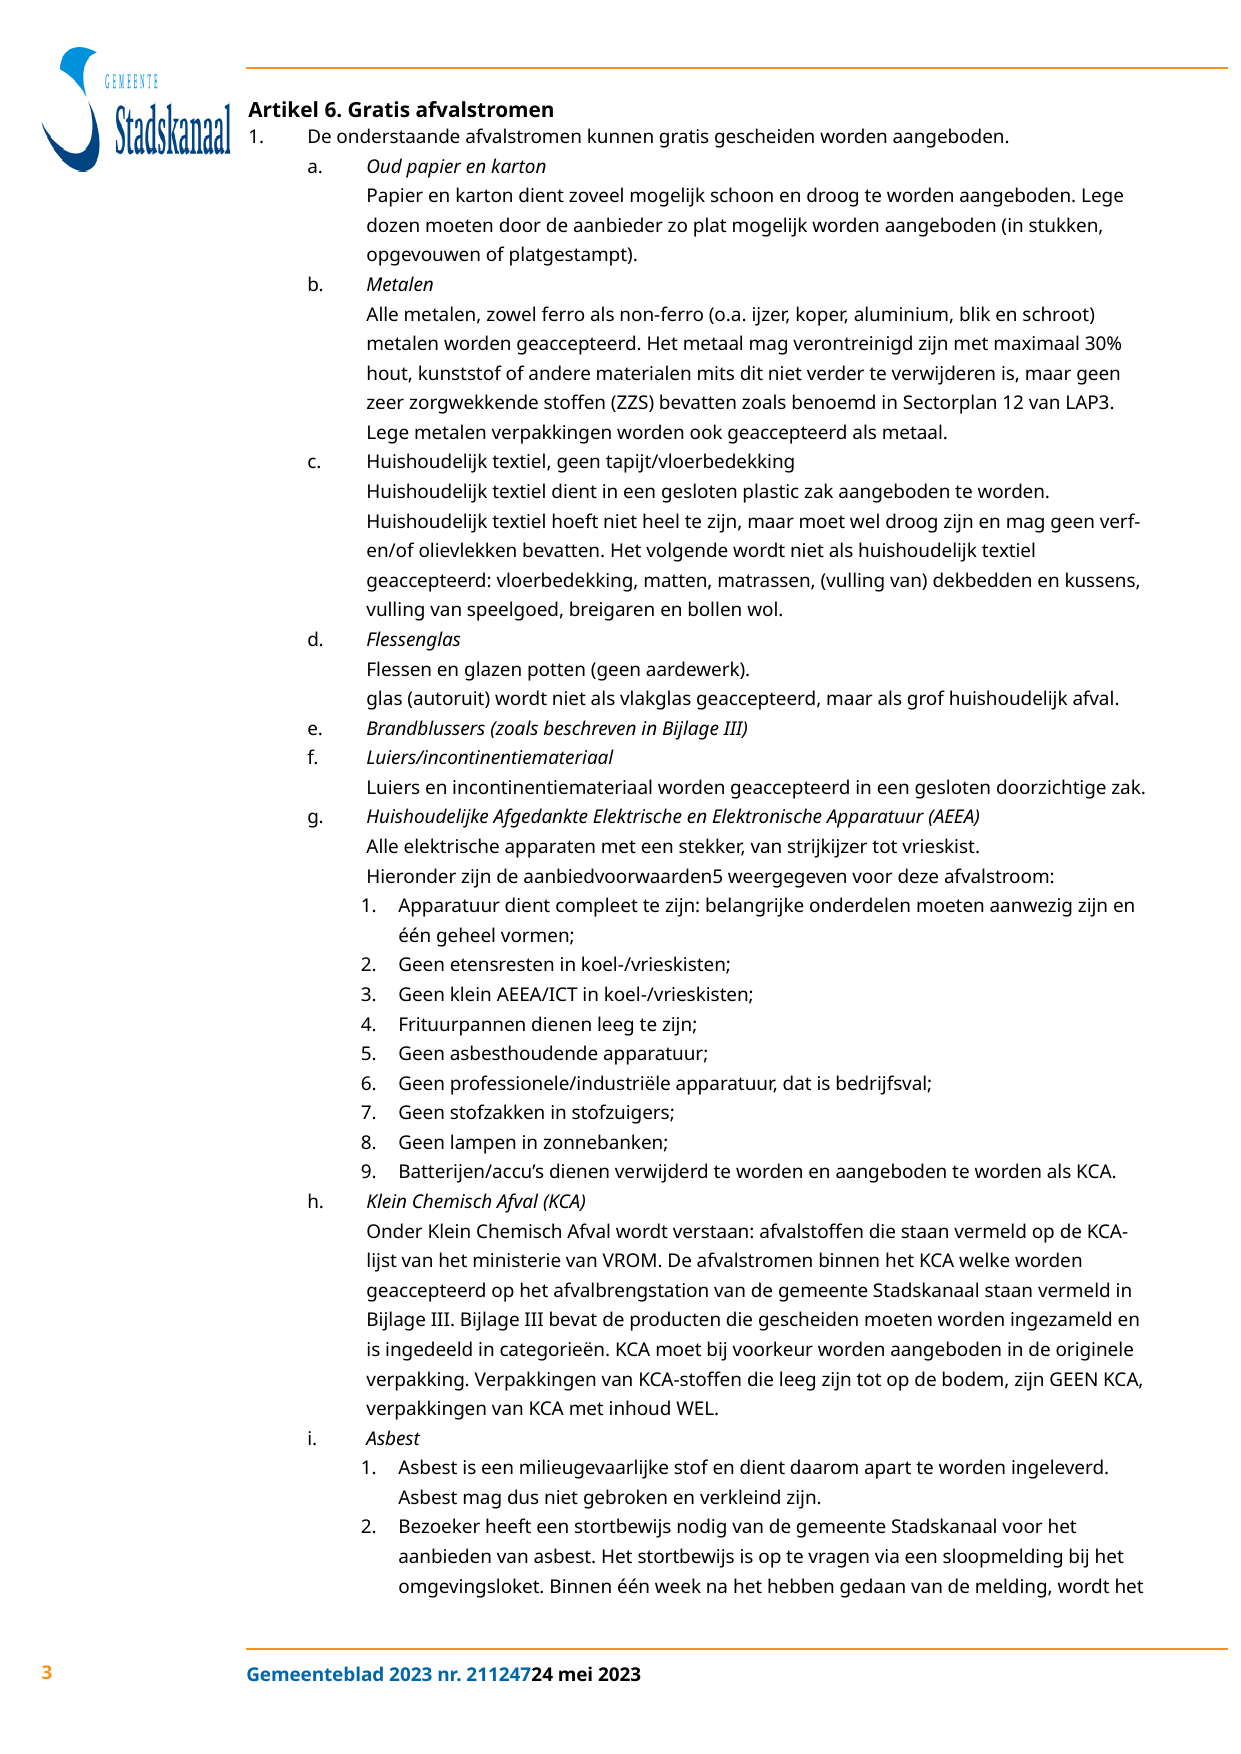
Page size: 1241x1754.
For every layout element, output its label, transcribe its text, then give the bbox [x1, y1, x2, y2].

list Batterijen/accu’s dienen verwijderd te worden en aangeboden te worden als KCA. [361, 1159, 1152, 1184]
picture [41, 47, 231, 172]
list Luiers/incontinentiemateriaal [307, 744, 1152, 770]
list Papier en karton dient zoveel mogelijk schoon en droog te worden aangeboden. Lege dozen moeten door de aanbieder zo plat mogelijk worden aangeboden (in stukken, opgevouwen of platgestampt). [307, 182, 1152, 267]
list Geen asbesthoudende apparatuur; [361, 1040, 1152, 1066]
list Alle metalen, zowel ferro als non-ferro (o.a. ijzer, koper, aluminium, blik en schroot) metalen worden geaccepteerd. Het metaal mag verontreinigd zijn met maximaal 30% hout, kunststof of andere materialen mits dit niet verder te verwijderen is, maar geen zeer zorgwekkende stoffen (ZZS) bevatten zoals benoemd in Sectorplan 12 van LAP3. Lege metalen verpakkingen worden ook geaccepteerd als metaal. [307, 301, 1152, 445]
text Artikel 6. Gratis afvalstromen [248, 95, 1152, 123]
list Alle elektrische apparaten met een stekker, van strijkijzer tot vrieskist. [307, 833, 1152, 859]
list De onderstaande afvalstromen kunnen gratis gescheiden worden aangeboden. [248, 123, 1152, 149]
list Luiers en incontinentiemateriaal worden geaccepteerd in een gesloten doorzichtige zak. [307, 774, 1152, 800]
list Oud papier en karton [307, 153, 1152, 178]
list Apparatuur dient compleet te zijn: belangrijke onderdelen moeten aanwezig zijn en één geheel vormen; [361, 892, 1152, 948]
list Asbest is een milieugevaarlijke stof en dient daarom apart te worden ingeleverd. Asbest mag dus niet gebroken en verkleind zijn. [361, 1454, 1152, 1510]
list Hieronder zijn de aanbiedvoorwaarden5 weergegeven voor deze afvalstroom: [307, 863, 1152, 888]
list Flessenglas [307, 626, 1152, 652]
list Brandblussers (zoals beschreven in Bijlage III) [307, 715, 1152, 741]
list Klein Chemisch Afval (KCA) [307, 1188, 1152, 1214]
list Huishoudelijke Afgedankte Elektrische en Elektronische Apparatuur (AEEA) [307, 804, 1152, 829]
list Metalen [307, 271, 1152, 297]
list Geen stofzakken in stofzuigers; [361, 1099, 1152, 1125]
list Onder Klein Chemisch Afval wordt verstaan: afvalstoffen die staan vermeld op de KCA-lijst van het ministerie van VROM. De afvalstromen binnen het KCA welke worden geaccepteerd op het afvalbrengstation van de gemeente Stadskanaal staan vermeld in Bijlage III. Bijlage III bevat de producten die gescheiden moeten worden ingezameld en is ingedeeld in categorieën. KCA moet bij voorkeur worden aangeboden in de originele verpakking. Verpakkingen van KCA-stoffen die leeg zijn tot op de bodem, zijn GEEN KCA, verpakkingen van KCA met inhoud WEL. [307, 1218, 1152, 1421]
list Asbest [307, 1425, 1152, 1451]
list Geen professionele/industriële apparatuur, dat is bedrijfsval; [361, 1070, 1152, 1096]
list Frituurpannen dienen leeg te zijn; [361, 1011, 1152, 1036]
list Geen etensresten in koel-/vrieskisten; [361, 952, 1152, 977]
list Geen lampen in zonnebanken; [361, 1129, 1152, 1155]
list Geen klein AEEA/ICT in koel-/vrieskisten; [361, 981, 1152, 1007]
list Flessen en glazen potten (geen aardewerk). [307, 656, 1152, 681]
list glas (autoruit) wordt niet als vlakglas geaccepteerd, maar als grof huishoudelijk afval. [307, 685, 1152, 711]
list Bezoeker heeft een stortbewijs nodig van de gemeente Stadskanaal voor het aanbieden van asbest. Het stortbewijs is op te vragen via een sloopmelding bij het omgevingsloket. Binnen één week na het hebben gedaan van de melding, wordt het [361, 1514, 1152, 1598]
list Huishoudelijk textiel, geen tapijt/vloerbedekking [307, 449, 1152, 474]
list Huishoudelijk textiel dient in een gesloten plastic zak aangeboden te worden. Huishoudelijk textiel hoeft niet heel te zijn, maar moet wel droog zijn en mag geen verf- en/of olievlekken bevatten. Het volgende wordt niet als huishoudelijk textiel geaccepteerd: vloerbedekking, matten, matrassen, (vulling van) dekbedden en kussens, vulling van speelgoed, breigaren en bollen wol. [307, 478, 1152, 622]
